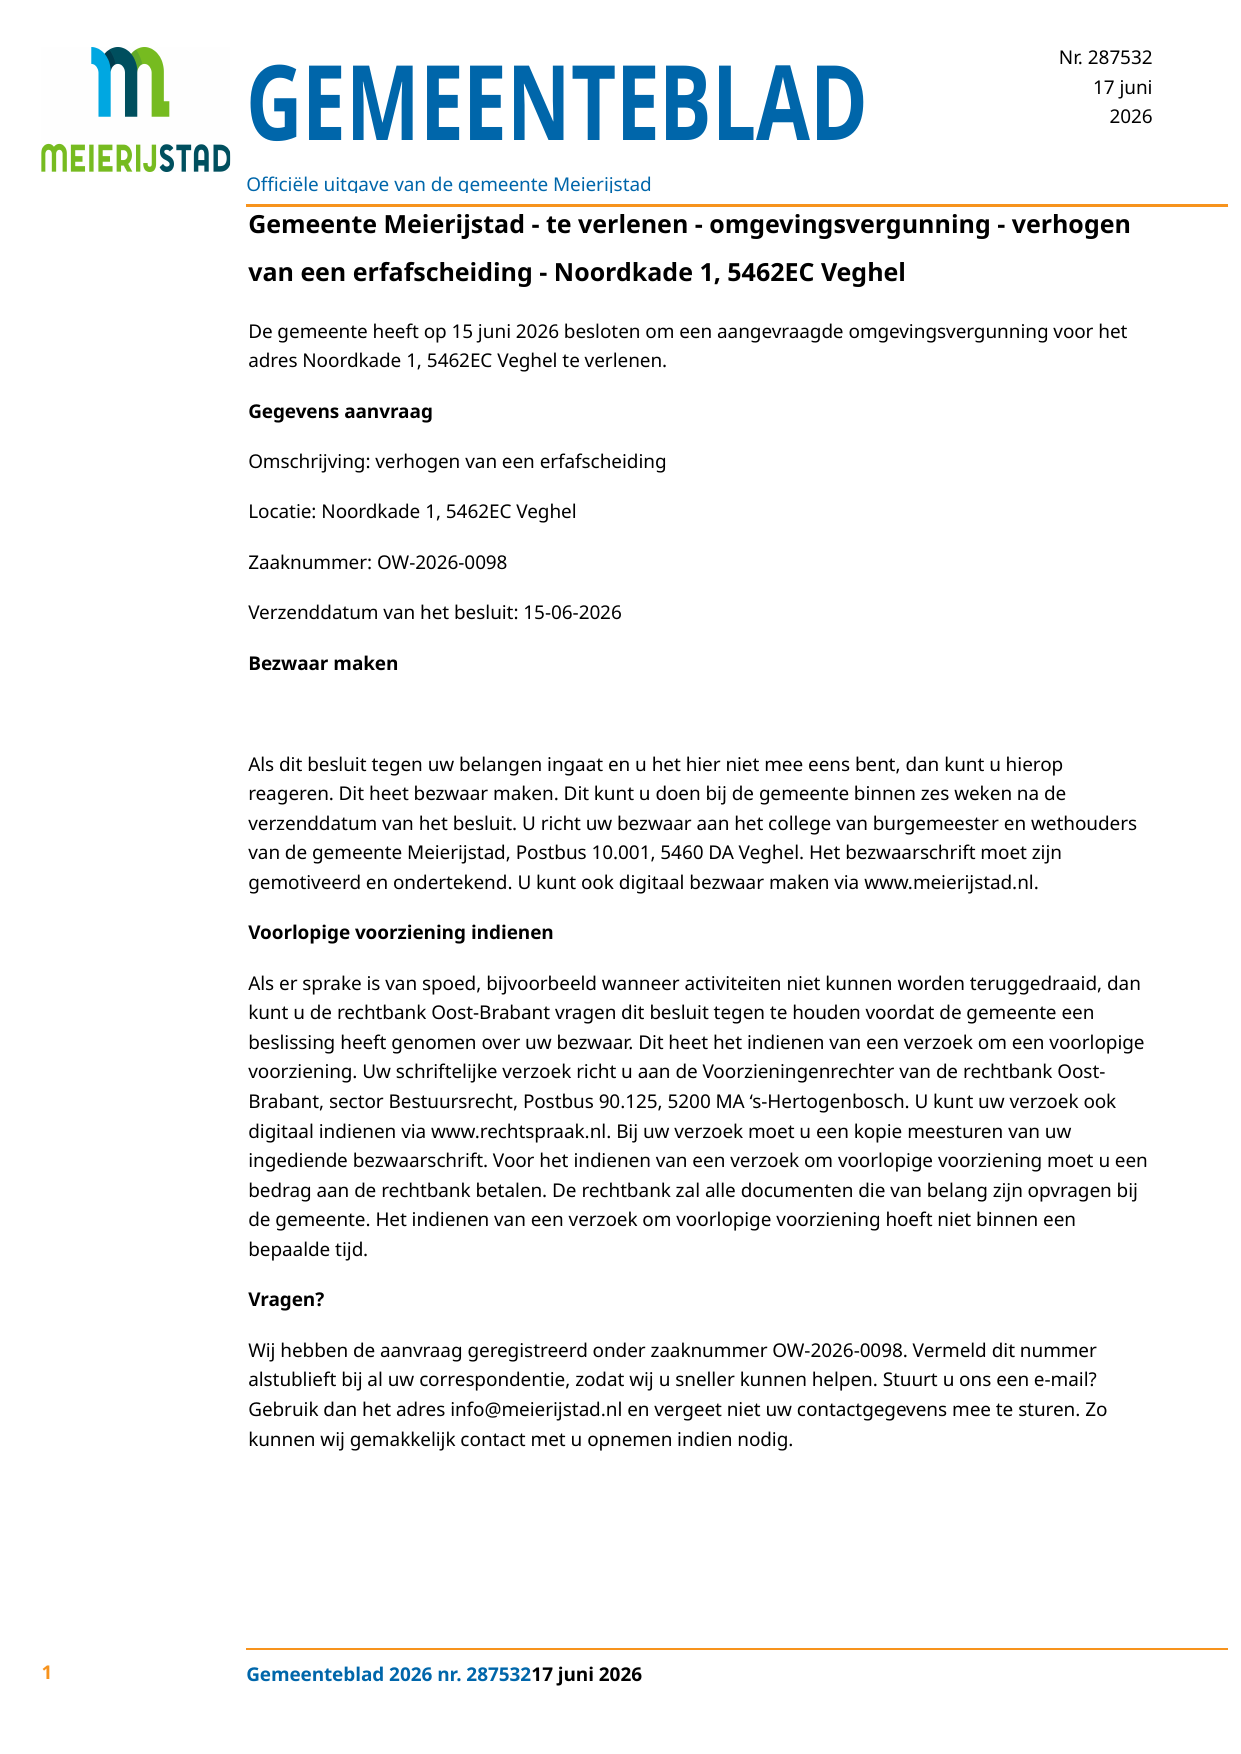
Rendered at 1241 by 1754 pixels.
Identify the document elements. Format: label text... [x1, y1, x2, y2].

text Verzenddatum van het besluit: 15-06-2026 [248, 599, 1152, 625]
text De gemeente heeft op 15 juni 2026 besloten om een aangevraagde omgevingsvergunning voor het adres Noordkade 1, 5462EC Veghel te verlenen. [248, 318, 1152, 373]
text Zaaknummer: OW-2026-0098 [248, 549, 1152, 575]
text Bezwaar maken [248, 650, 1152, 676]
text Voorlopige voorziening indienen [248, 919, 1152, 945]
text Wij hebben de aanvraag geregistreerd onder zaaknummer OW-2026-0098. Vermeld dit nummer alstublieft bij al uw correspondentie, zodat wij u sneller kunnen helpen. Stuurt u ons een e-mail? Gebruik dan het adres info@meierijstad.nl en vergeet niet uw contactgegevens mee te sturen. Zo kunnen wij gemakkelijk contact met u opnemen indien nodig. [248, 1337, 1152, 1452]
text Locatie: Noordkade 1, 5462EC Veghel [248, 499, 1152, 524]
text Omschrijving: verhogen van een erfafscheiding [248, 448, 1152, 474]
text Gemeente Meierijstad - te verlenen - omgevingsvergunning - verhogen van een erfafscheiding - Noordkade 1, 5462EC Veghel [248, 207, 1152, 288]
text Gegevens aanvraag [248, 398, 1152, 424]
picture [41, 47, 231, 172]
text Als dit besluit tegen uw belangen ingaat en u het hier niet mee eens bent, dan kunt u hierop reageren. Dit heet bezwaar maken. Dit kunt u doen bij de gemeente binnen zes weken na de verzenddatum van het besluit. U richt uw bezwaar aan het college van burgemeester en wethouders van de gemeente Meierijstad, Postbus 10.001, 5460 DA Veghel. Het bezwaarschrift moet zijn gemotiveerd en ondertekend. U kunt ook digitaal bezwaar maken via www.meierijstad.nl. [248, 751, 1152, 895]
text Als er sprake is van spoed, bijvoorbeeld wanneer activiteiten niet kunnen worden teruggedraaid, dan kunt u de rechtbank Oost-Brabant vragen dit besluit tegen te houden voordat de gemeente een beslissing heeft genomen over uw bezwaar. Dit heet het indienen van een verzoek om een voorlopige voorziening. Uw schriftelijke verzoek richt u aan de Voorzieningenrechter van de rechtbank Oost-Brabant, sector Bestuursrecht, Postbus 90.125, 5200 MA ‘s-Hertogenbosch. U kunt uw verzoek ook digitaal indienen via www.rechtspraak.nl. Bij uw verzoek moet u een kopie meesturen van uw ingediende bezwaarschrift. Voor het indienen van een verzoek om voorlopige voorziening moet u een bedrag aan de rechtbank betalen. De rechtbank zal alle documenten die van belang zijn opvragen bij de gemeente. Het indienen van een verzoek om voorlopige voorziening hoeft niet binnen een bepaalde tijd. [248, 970, 1152, 1262]
text Vragen? [248, 1287, 1152, 1312]
